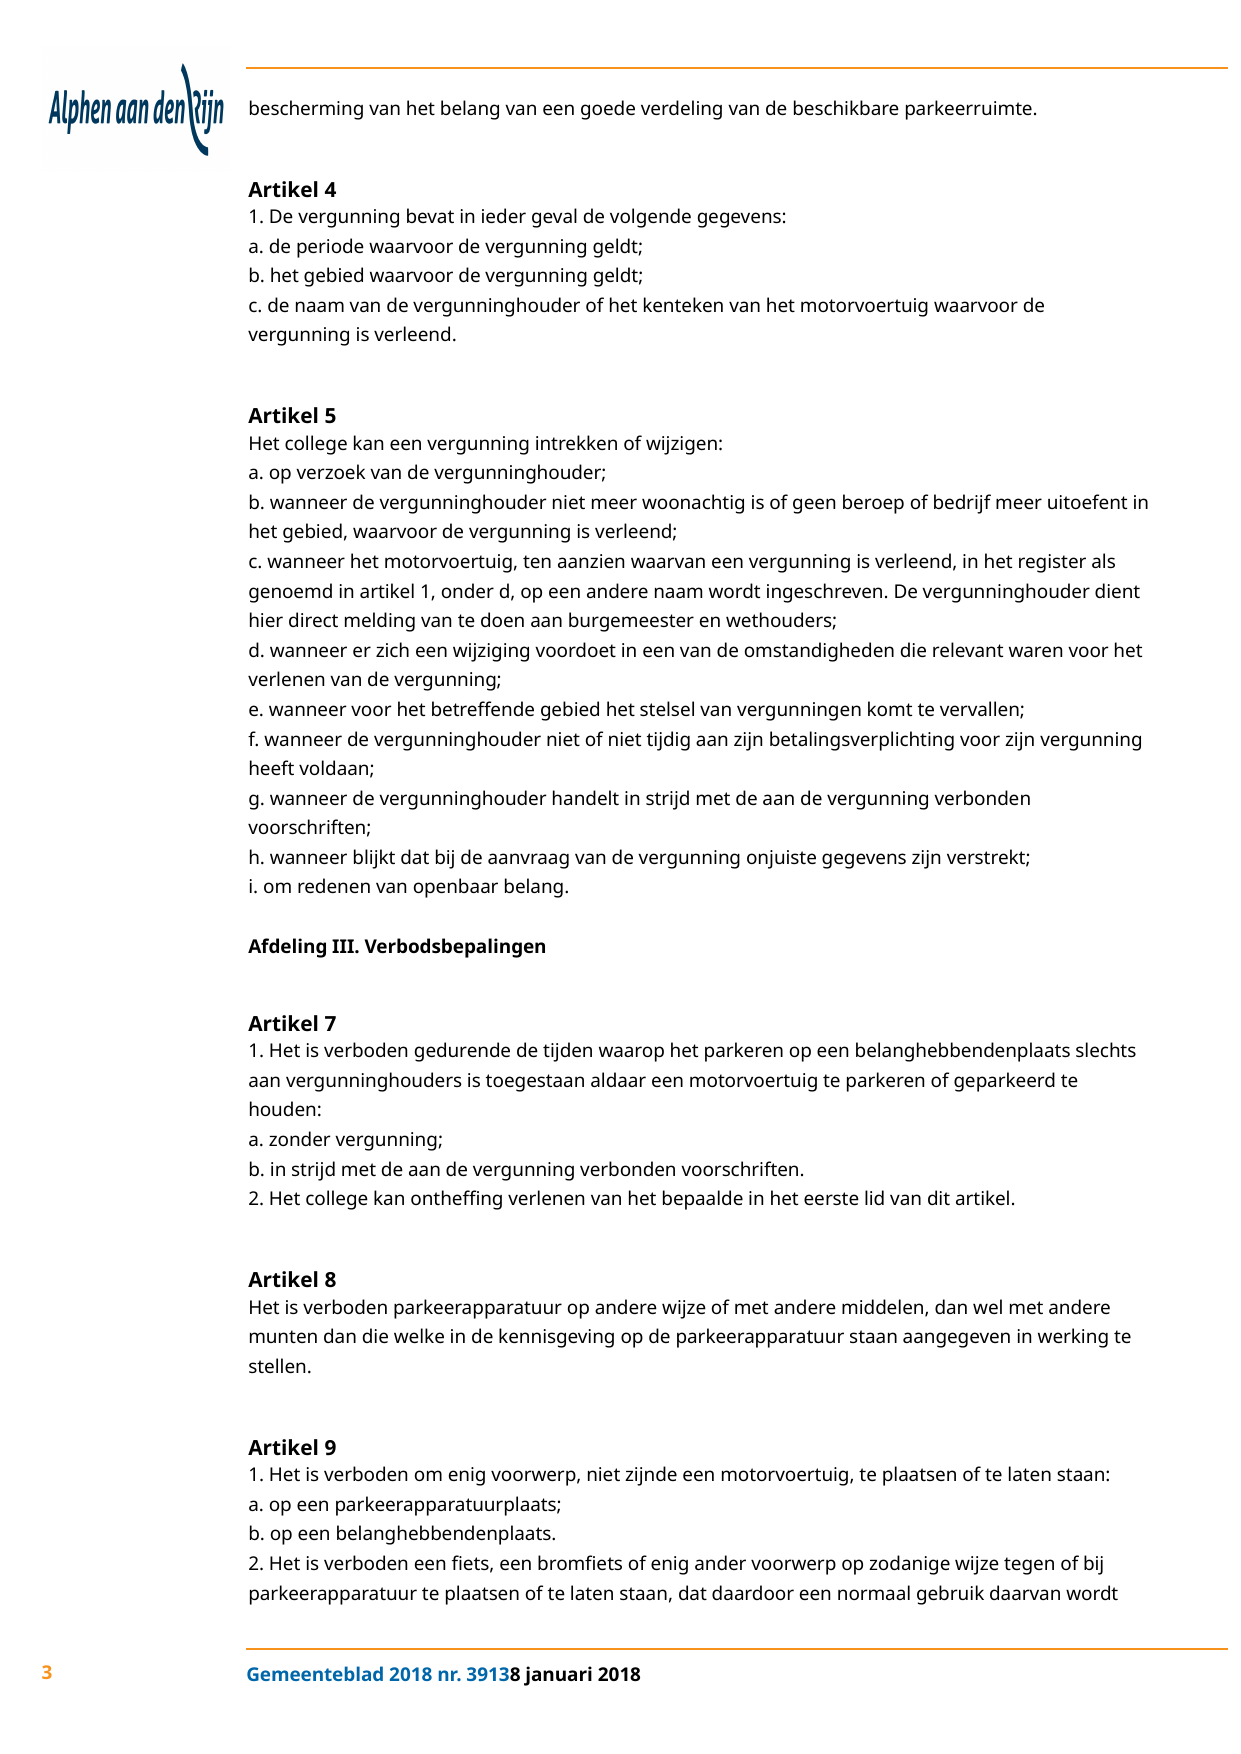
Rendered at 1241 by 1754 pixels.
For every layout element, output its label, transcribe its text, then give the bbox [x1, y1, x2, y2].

text Artikel 8 [248, 1265, 1152, 1294]
text 1. Het is verboden gedurende de tijden waarop het parkeren op een belanghebbendenplaats slechts aan vergunninghouders is toegestaan aldaar een motorvoertuig te parkeren of geparkeerd te houden: [248, 1037, 1152, 1122]
text b. het gebied waarvoor de vergunning geldt; [248, 262, 1152, 288]
text g. wanneer de vergunninghouder handelt in strijd met de aan de vergunning verbonden voorschriften; [248, 785, 1152, 840]
text a. op verzoek van de vergunninghouder; [248, 459, 1152, 485]
text f. wanneer de vergunninghouder niet of niet tijdig aan zijn betalingsverplichting voor zijn vergunning heeft voldaan; [248, 726, 1152, 781]
text d. wanneer er zich een wijziging voordoet in een van de omstandigheden die relevant waren voor het verlenen van de vergunning; [248, 637, 1152, 692]
text 2. Het is verboden een fiets, een bromfiets of enig ander voorwerp op zodanige wijze tegen of bij parkeerapparatuur te plaatsen of te laten staan, dat daardoor een normaal gebruik daarvan wordt [248, 1550, 1152, 1606]
text Artikel 5 [248, 402, 1152, 430]
text c. wanneer het motorvoertuig, ten aanzien waarvan een vergunning is verleend, in het register als genoemd in artikel 1, onder d, op een andere naam wordt ingeschreven. De vergunninghouder dient hier direct melding van te doen aan burgemeester en wethouders; [248, 548, 1152, 633]
text Artikel 4 [248, 175, 1152, 203]
text a. zonder vergunning; [248, 1126, 1152, 1152]
text Artikel 7 [248, 1009, 1152, 1037]
text Het is verboden parkeerapparatuur op andere wijze of met andere middelen, dan wel met andere munten dan die welke in de kennisgeving op de parkeerapparatuur staan aangegeven in werking te stellen. [248, 1294, 1152, 1379]
text e. wanneer voor het betreffende gebied het stelsel van vergunningen komt te vervallen; [248, 696, 1152, 722]
text 1. Het is verboden om enig voorwerp, niet zijnde een motorvoertuig, te plaatsen of te laten staan: [248, 1461, 1152, 1487]
text a. de periode waarvoor de vergunning geldt; [248, 233, 1152, 258]
text bescherming van het belang van een goede verdeling van de beschikbare parkeerruimte. [248, 95, 1152, 121]
text c. de naam van de vergunninghouder of het kenteken van het motorvoertuig waarvoor de vergunning is verleend. [248, 292, 1152, 347]
text 1. De vergunning bevat in ieder geval de volgende gegevens: [248, 203, 1152, 229]
text i. om redenen van openbaar belang. [248, 874, 1152, 899]
text 2. Het college kan ontheffing verlenen van het bepaalde in het eerste lid van dit artikel. [248, 1185, 1152, 1211]
text Artikel 9 [248, 1433, 1152, 1461]
text a. op een parkeerapparatuurplaats; [248, 1491, 1152, 1517]
text Afdeling III. Verbodsbepalingen [248, 933, 1152, 959]
picture [41, 47, 231, 172]
text Het college kan een vergunning intrekken of wijzigen: [248, 430, 1152, 456]
text h. wanneer blijkt dat bij de aanvraag van de vergunning onjuiste gegevens zijn verstrekt; [248, 844, 1152, 870]
text b. wanneer de vergunninghouder niet meer woonachtig is of geen beroep of bedrijf meer uitoefent in het gebied, waarvoor de vergunning is verleend; [248, 489, 1152, 544]
text b. in strijd met de aan de vergunning verbonden voorschriften. [248, 1156, 1152, 1182]
text b. op een belanghebbendenplaats. [248, 1521, 1152, 1546]
